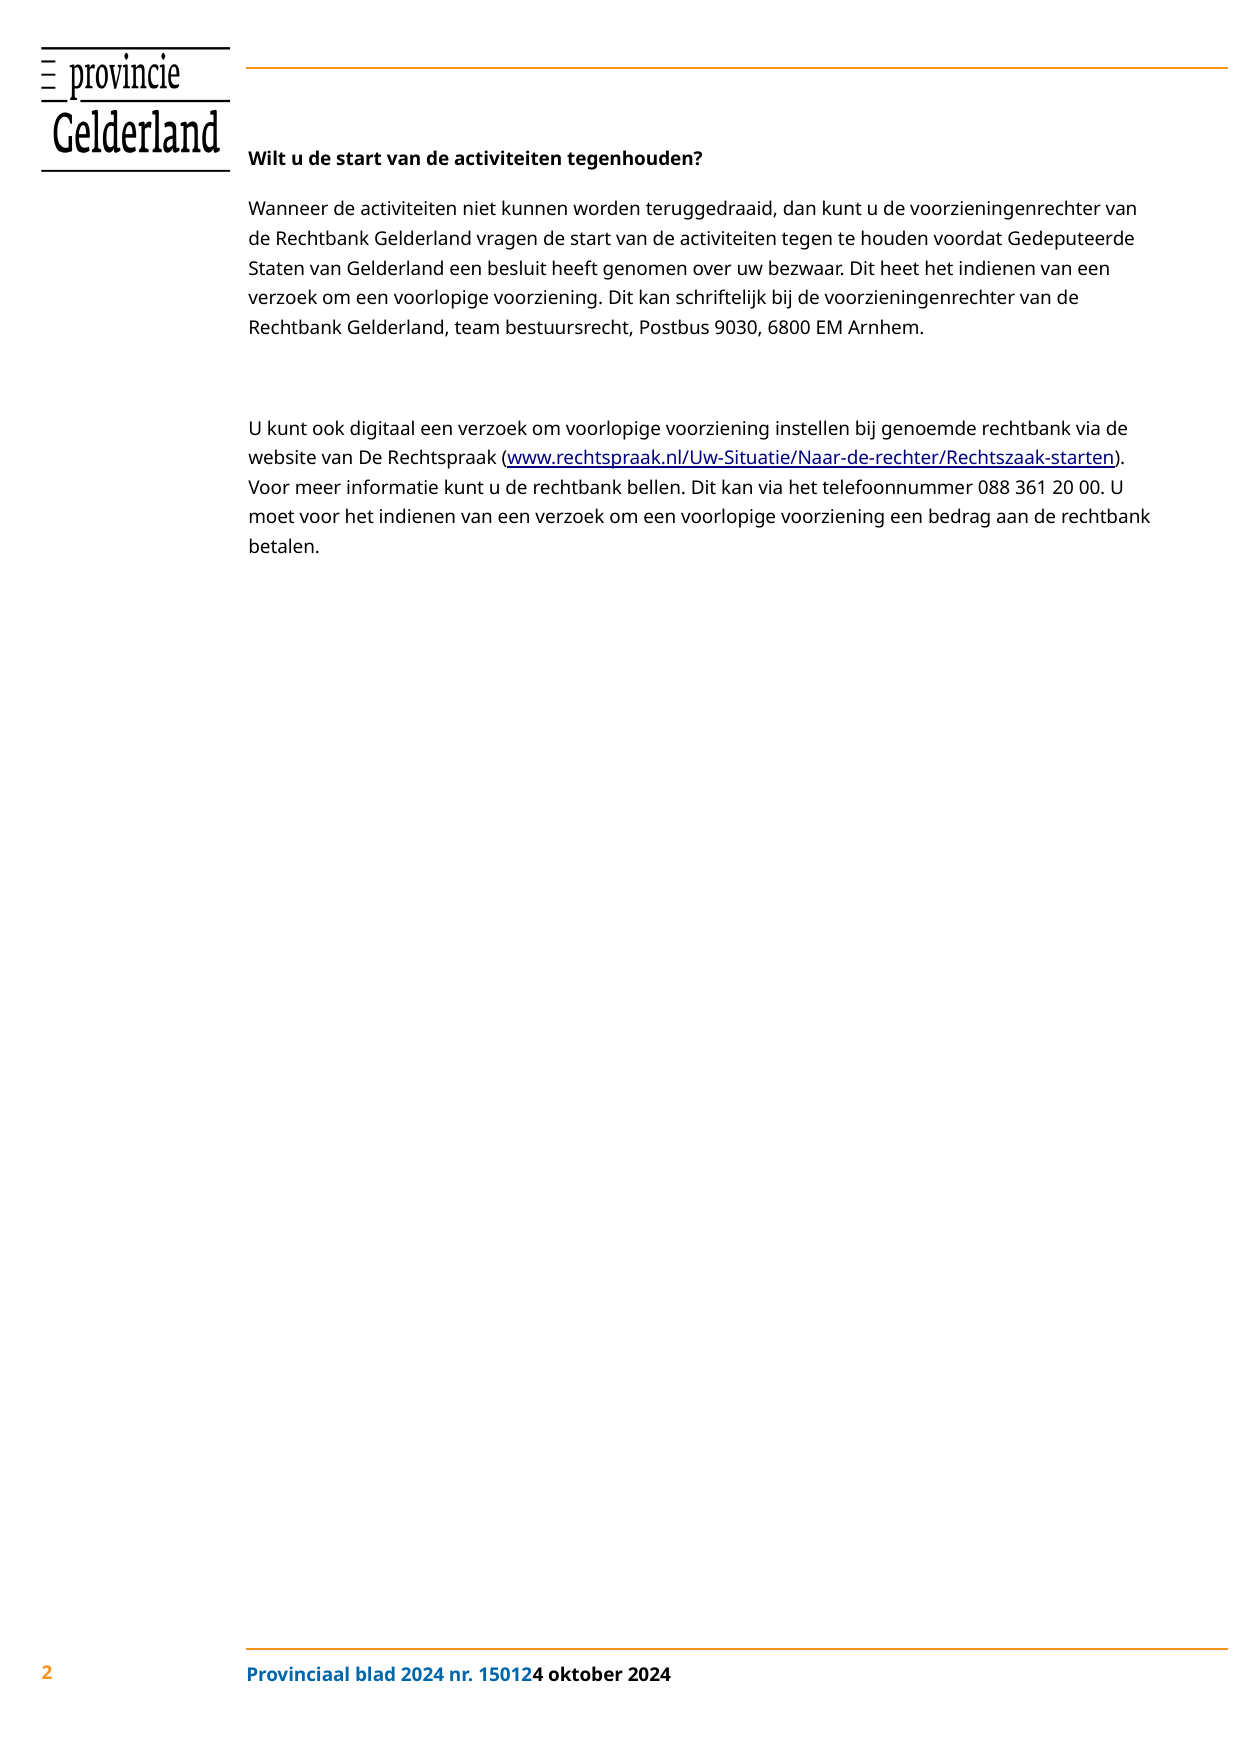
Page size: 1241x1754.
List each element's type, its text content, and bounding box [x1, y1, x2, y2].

text U kunt ook digitaal een verzoek om voorlopige voorziening instellen bij genoemde rechtbank via de website van De Rechtspraak (www.rechtspraak.nl/Uw-Situatie/Naar-de-rechter/Rechtszaak-starten). Voor meer informatie kunt u de rechtbank bellen. Dit kan via het telefoonnummer 088 361 20 00. U moet voor het indienen van een verzoek om een voorlopige voorziening een bedrag aan de rechtbank betalen. [248, 415, 1152, 559]
text Wilt u de start van de activiteiten tegenhouden? [248, 145, 1152, 171]
text Wanneer de activiteiten niet kunnen worden teruggedraaid, dan kunt u de voorzieningenrechter van de Rechtbank Gelderland vragen de start van de activiteiten tegen te houden voordat Gedeputeerde Staten van Gelderland een besluit heeft genomen over uw bezwaar. Dit heet het indienen van een verzoek om een voorlopige voorziening. Dit kan schriftelijk bij de voorzieningenrechter van de Rechtbank Gelderland, team bestuursrecht, Postbus 9030, 6800 EM Arnhem. [248, 196, 1152, 340]
picture [41, 47, 231, 172]
